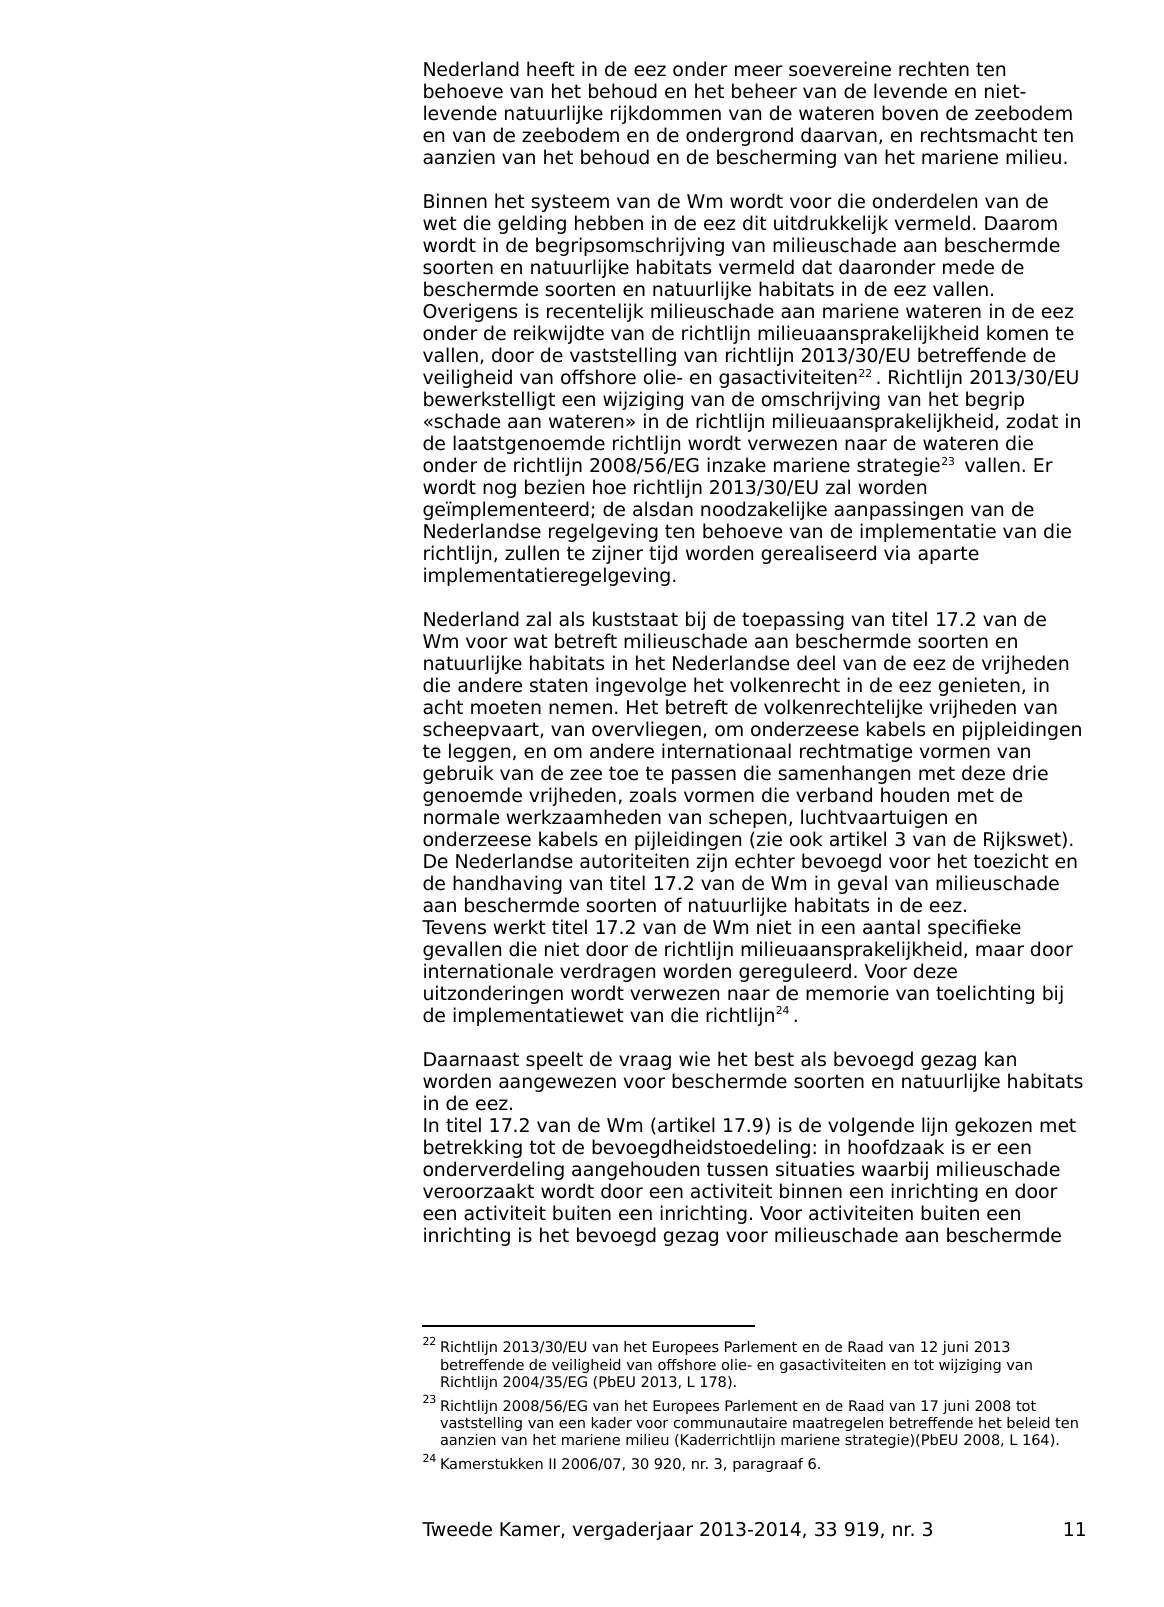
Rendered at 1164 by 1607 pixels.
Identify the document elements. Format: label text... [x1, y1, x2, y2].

text Binnen het systeem van de Wm wordt voor die onderdelen van de wet die gelding hebben in de eez dit uitdrukkelijk vermeld. Daarom wordt in de begripsomschrijving van milieuschade aan beschermde soorten en natuurlijke habitats vermeld dat daaronder mede de beschermde soorten en natuurlijke habitats in de eez vallen. [422, 191, 1087, 301]
text Richtlijn 2013/30/EU van het Europees Parlement en de Raad van 12 juni 2013 betreffende de veiligheid van offshore olie- en gasactiviteiten en tot wijziging van Richtlijn 2004/35/EG (PbEU 2013, L 178). [422, 1335, 1087, 1391]
text In titel 17.2 van de Wm (artikel 17.9) is de volgende lijn gekozen met betrekking tot de bevoegdheidstoedeling: in hoofdzaak is er een onderverdeling aangehouden tussen situaties waarbij milieuschade veroorzaakt wordt door een activiteit binnen een inrichting en door een activiteit buiten een inrichting. Voor activiteiten buiten een inrichting is het bevoegd gezag voor milieuschade aan beschermde [422, 1115, 1087, 1247]
text Nederland heeft in de eez onder meer soevereine rechten ten behoeve van het behoud en het beheer van de levende en niet-levende natuurlijke rijkdommen van de wateren boven de zeebodem en van de zeebodem en de ondergrond daarvan, en rechtsmacht ten aanzien van het behoud en de bescherming van het mariene milieu. [422, 59, 1087, 169]
text Daarnaast speelt de vraag wie het best als bevoegd gezag kan worden aangewezen voor beschermde soorten en natuurlijke habitats in de eez. [422, 1049, 1087, 1115]
text Kamerstukken II 2006/07, 30 920, nr. 3, paragraaf 6. [422, 1452, 1087, 1474]
text Overigens is recentelijk milieuschade aan mariene wateren in de eez onder de reikwijdte van de richtlijn milieuaansprakelijkheid komen te vallen, door de vaststelling van richtlijn 2013/30/EU betreffende de veiligheid van offshore olie- en gasactiviteiten. Richtlijn 2013/30/EU bewerkstelligt een wijziging van de omschrijving van het begrip «schade aan wateren» in de richtlijn milieuaansprakelijkheid, zodat in de laatstgenoemde richtlijn wordt verwezen naar de wateren die onder de richtlijn 2008/56/EG inzake mariene strategie vallen. Er wordt nog bezien hoe richtlijn 2013/30/EU zal worden geïmplementeerd; de alsdan noodzakelijke aanpassingen van de Nederlandse regelgeving ten behoeve van de implementatie van die richtlijn, zullen te zijner tijd worden gerealiseerd via aparte implementatieregelgeving. [422, 301, 1087, 587]
text Nederland zal als kuststaat bij de toepassing van titel 17.2 van de Wm voor wat betreft milieuschade aan beschermde soorten en natuurlijke habitats in het Nederlandse deel van de eez de vrijheden die andere staten ingevolge het volkenrecht in de eez genieten, in acht moeten nemen. Het betreft de volkenrechtelijke vrijheden van scheepvaart, van overvliegen, om onderzeese kabels en pijpleidingen te leggen, en om andere internationaal rechtmatige vormen van gebruik van de zee toe te passen die samenhangen met deze drie genoemde vrijheden, zoals vormen die verband houden met de normale werkzaamheden van schepen, luchtvaartuigen en onderzeese kabels en pijleidingen (zie ook artikel 3 van de Rijkswet). De Nederlandse autoriteiten zijn echter bevoegd voor het toezicht en de handhaving van titel 17.2 van de Wm in geval van milieuschade aan beschermde soorten of natuurlijke habitats in de eez. [422, 609, 1087, 917]
text Richtlijn 2008/56/EG van het Europees Parlement en de Raad van 17 juni 2008 tot vaststelling van een kader voor communautaire maatregelen betreffende het beleid ten aanzien van het mariene milieu (Kaderrichtlijn mariene strategie)(PbEU 2008, L 164). [422, 1393, 1087, 1449]
text Tevens werkt titel 17.2 van de Wm niet in een aantal specifieke gevallen die niet door de richtlijn milieuaansprakelijkheid, maar door internationale verdragen worden gereguleerd. Voor deze uitzonderingen wordt verwezen naar de memorie van toelichting bij de implementatiewet van die richtlijn. [422, 917, 1087, 1027]
